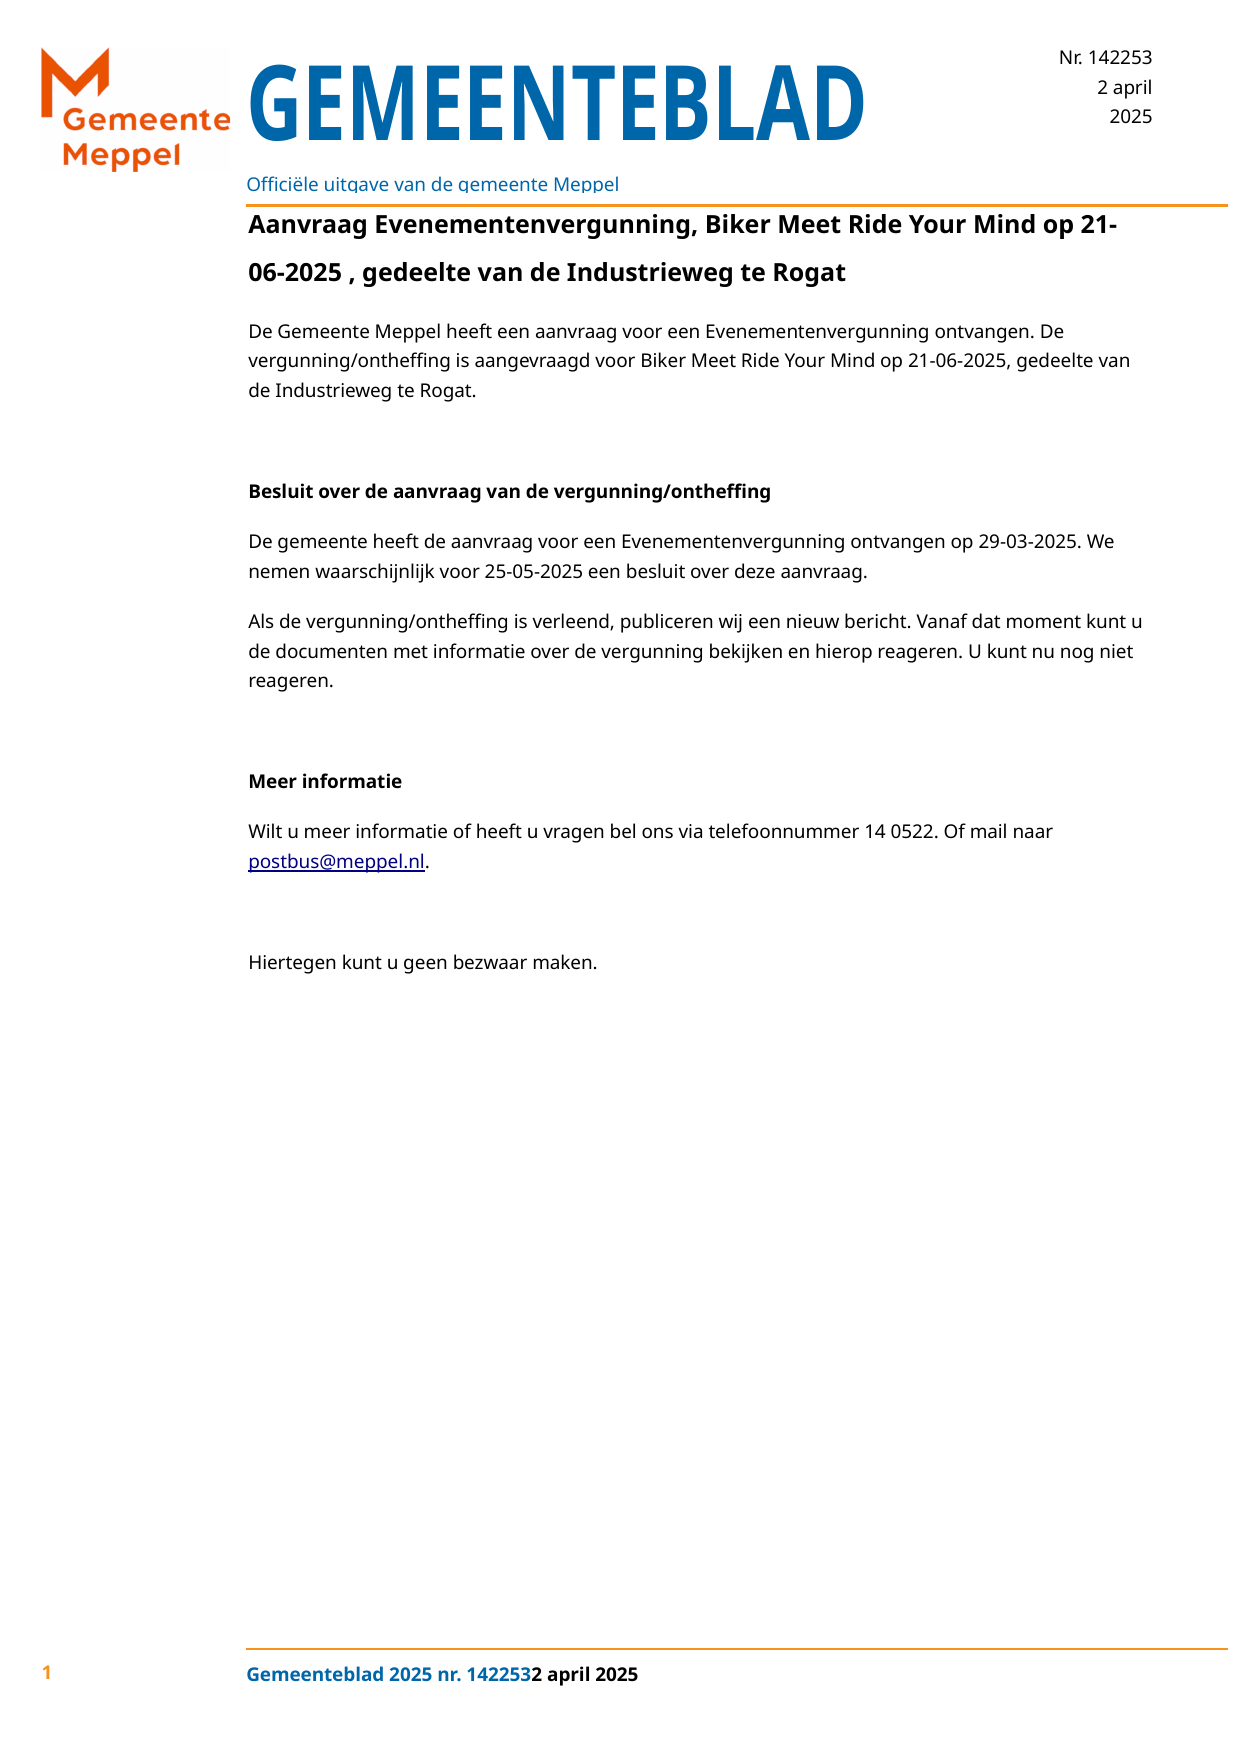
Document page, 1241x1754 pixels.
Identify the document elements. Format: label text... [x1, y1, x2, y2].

text Hiertegen kunt u geen bezwaar maken. [248, 949, 1152, 975]
picture [41, 47, 231, 172]
text Aanvraag Evenementenvergunning, Biker Meet Ride Your Mind op 21-06-2025 , gedeelte van de Industrieweg te Rogat [248, 207, 1152, 288]
text De gemeente heeft de aanvraag voor een Evenementenvergunning ontvangen op 29-03-2025. We nemen waarschijnlijk voor 25-05-2025 een besluit over deze aanvraag. [248, 528, 1152, 584]
text Besluit over de aanvraag van de vergunning/ontheffing [248, 478, 1152, 504]
text Als de vergunning/ontheffing is verleend, publiceren wij een nieuw bericht. Vanaf dat moment kunt u de documenten met informatie over de vergunning bekijken en hierop reageren. U kunt nu nog niet reageren. [248, 608, 1152, 693]
text Meer informatie [248, 768, 1152, 794]
text De Gemeente Meppel heeft een aanvraag voor een Evenementenvergunning ontvangen. De vergunning/ontheffing is aangevraagd voor Biker Meet Ride Your Mind op 21-06-2025, gedeelte van de Industrieweg te Rogat. [248, 318, 1152, 403]
text Wilt u meer informatie of heeft u vragen bel ons via telefoonnummer 14 0522. Of mail naar postbus@meppel.nl. [248, 819, 1152, 874]
